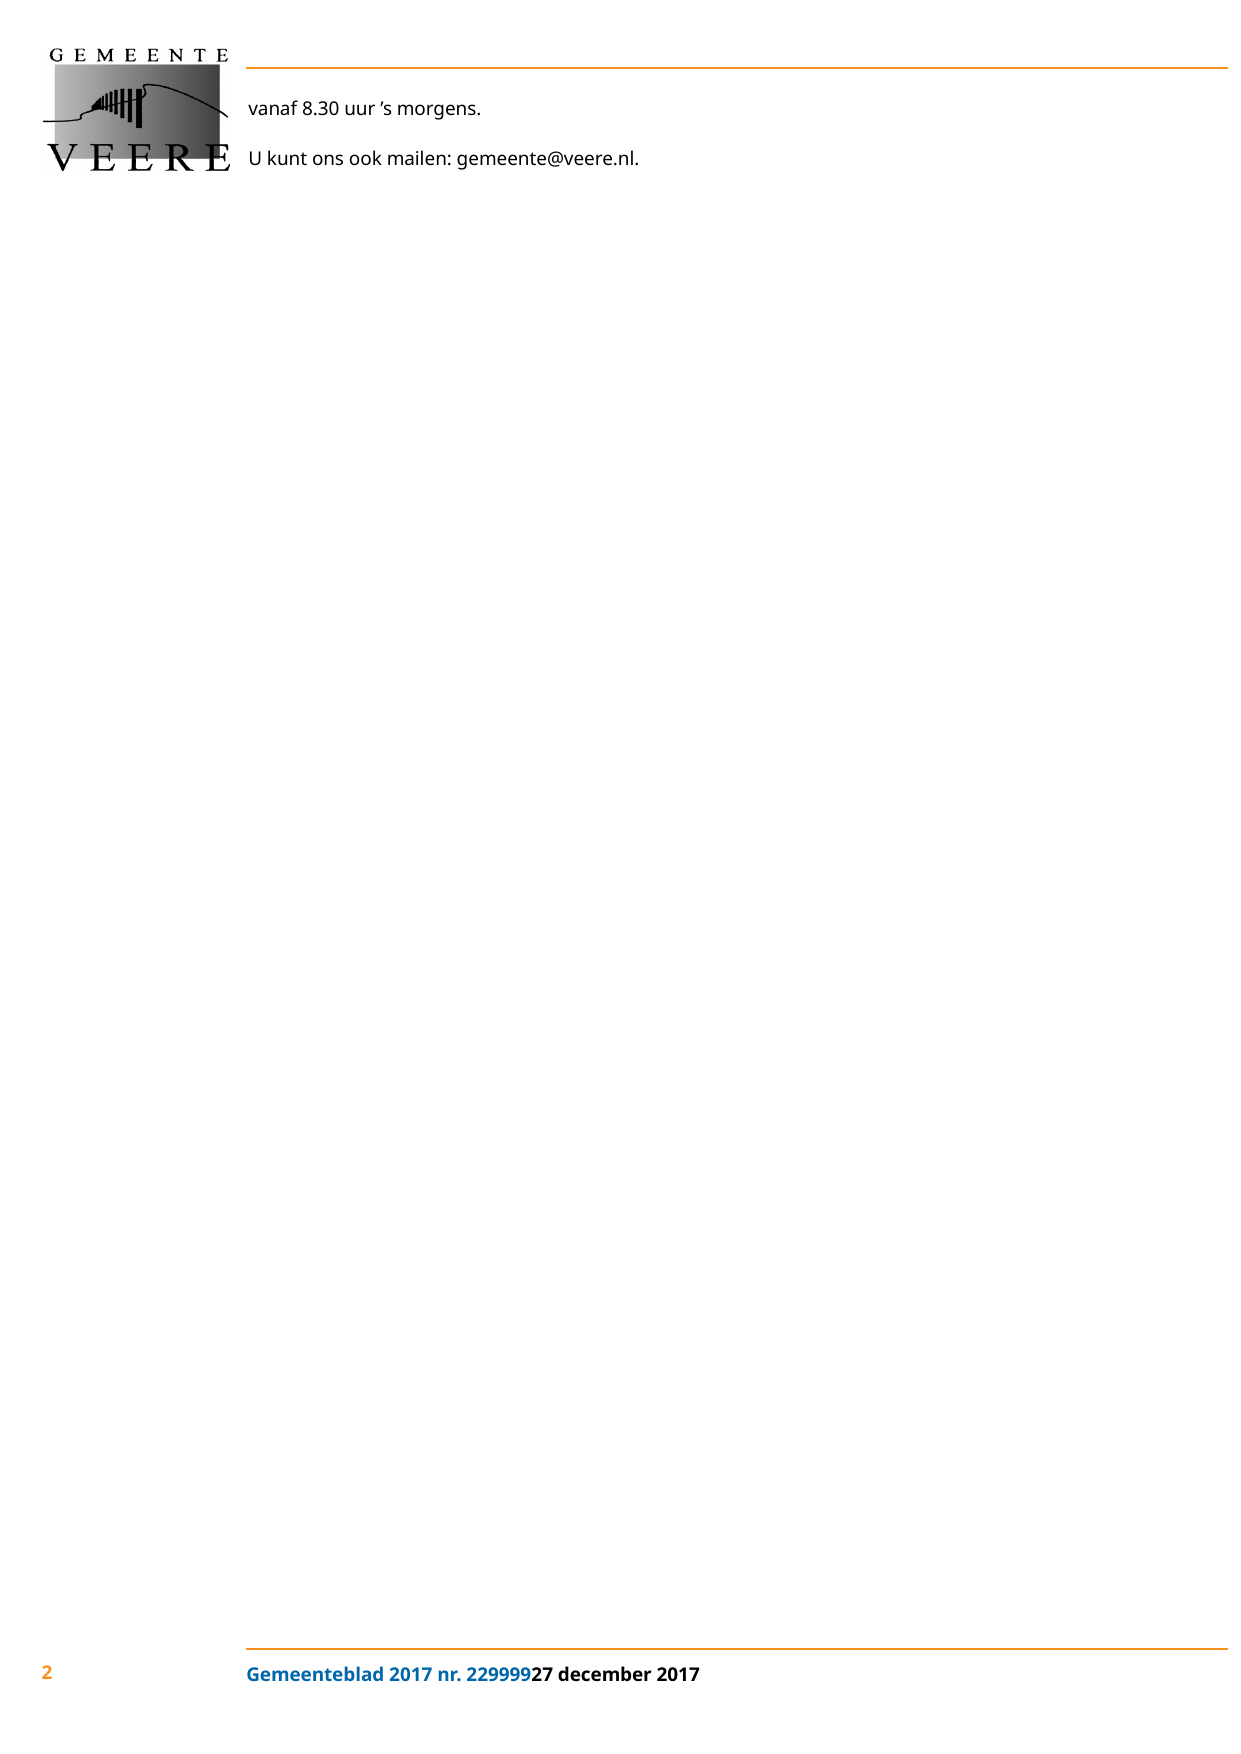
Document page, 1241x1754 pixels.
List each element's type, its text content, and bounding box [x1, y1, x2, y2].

text U kunt ons ook mailen: gemeente@veere.nl. [248, 145, 1152, 171]
text vanaf 8.30 uur ’s morgens. [248, 95, 1152, 121]
picture [41, 47, 231, 172]
